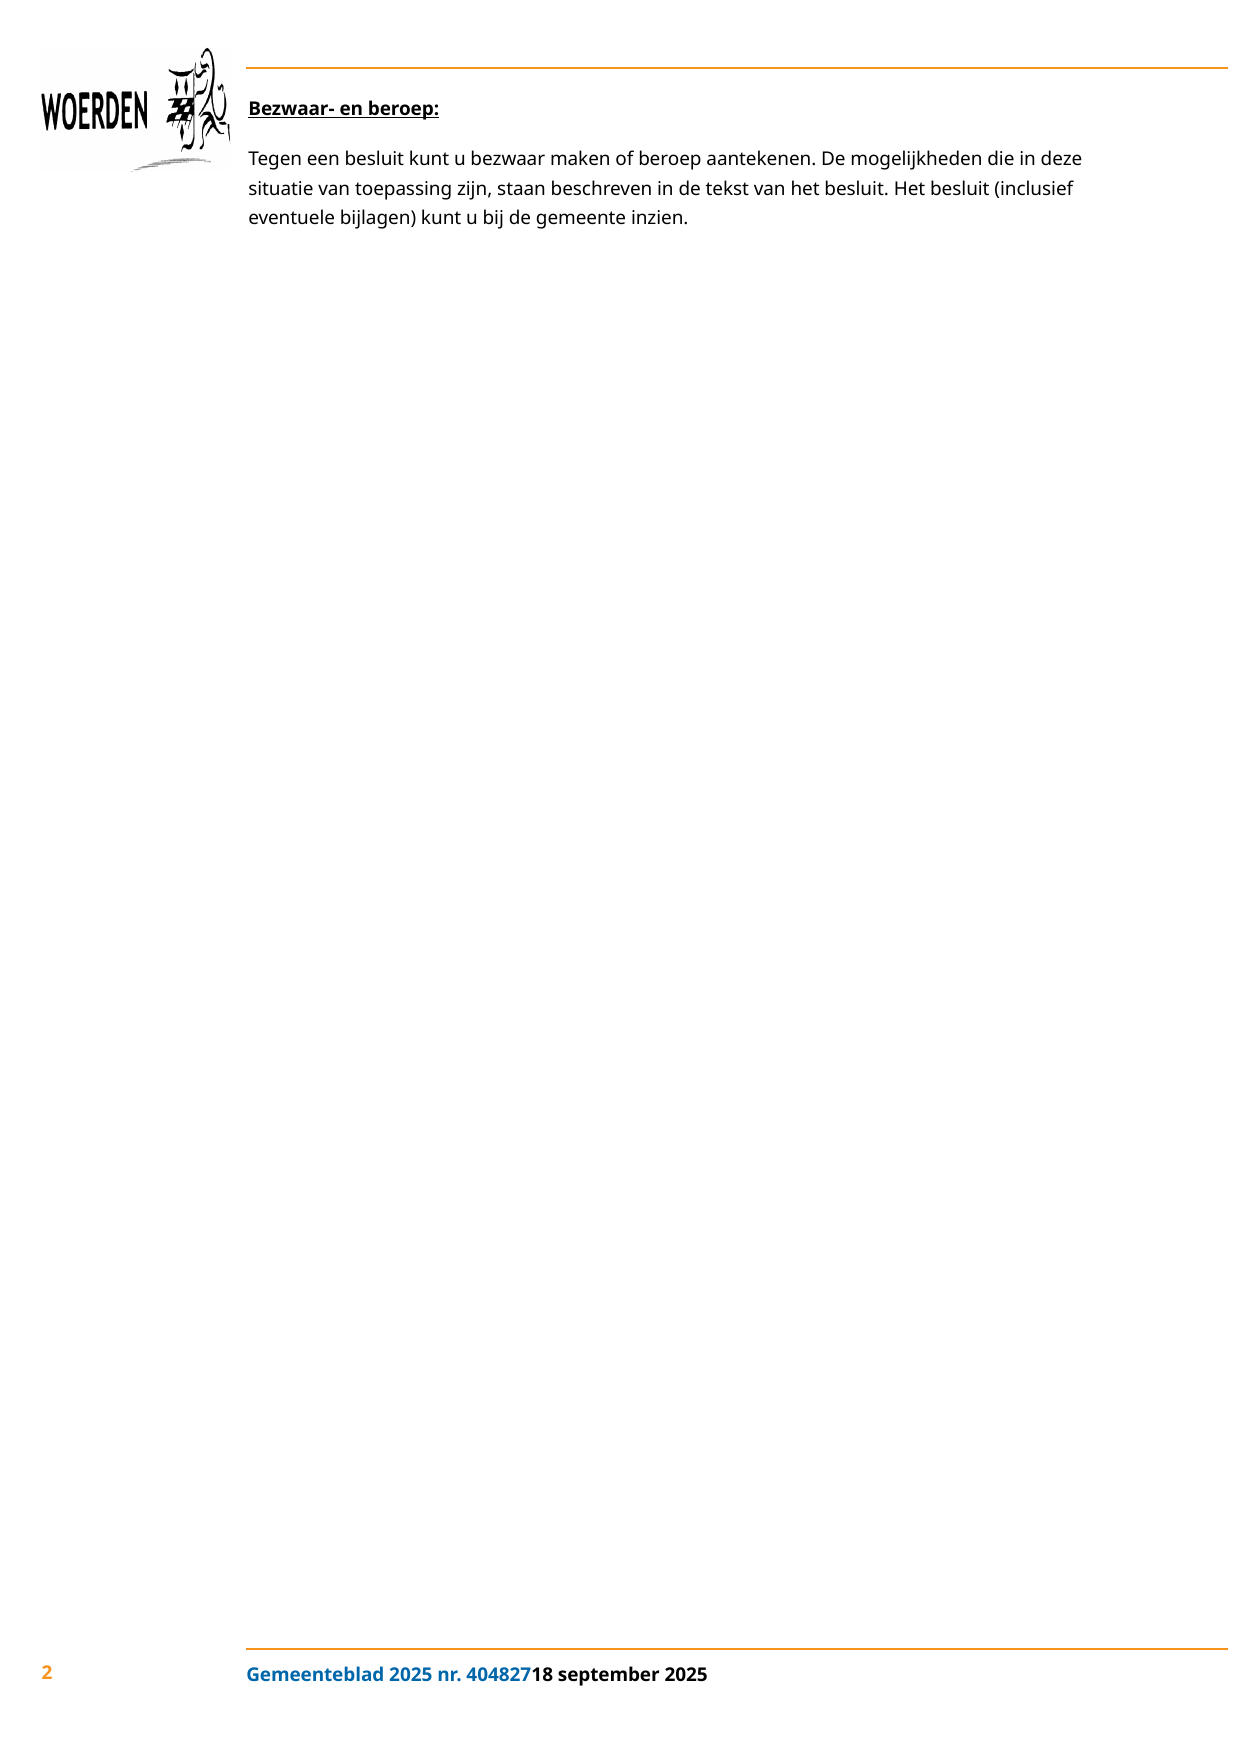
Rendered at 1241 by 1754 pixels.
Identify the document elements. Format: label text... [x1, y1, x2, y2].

picture [41, 47, 231, 172]
text Bezwaar- en beroep: [248, 95, 1152, 121]
text Tegen een besluit kunt u bezwaar maken of beroep aantekenen. De mogelijkheden die in deze situatie van toepassing zijn, staan beschreven in de tekst van het besluit. Het besluit (inclusief eventuele bijlagen) kunt u bij de gemeente inzien. [248, 145, 1152, 230]
